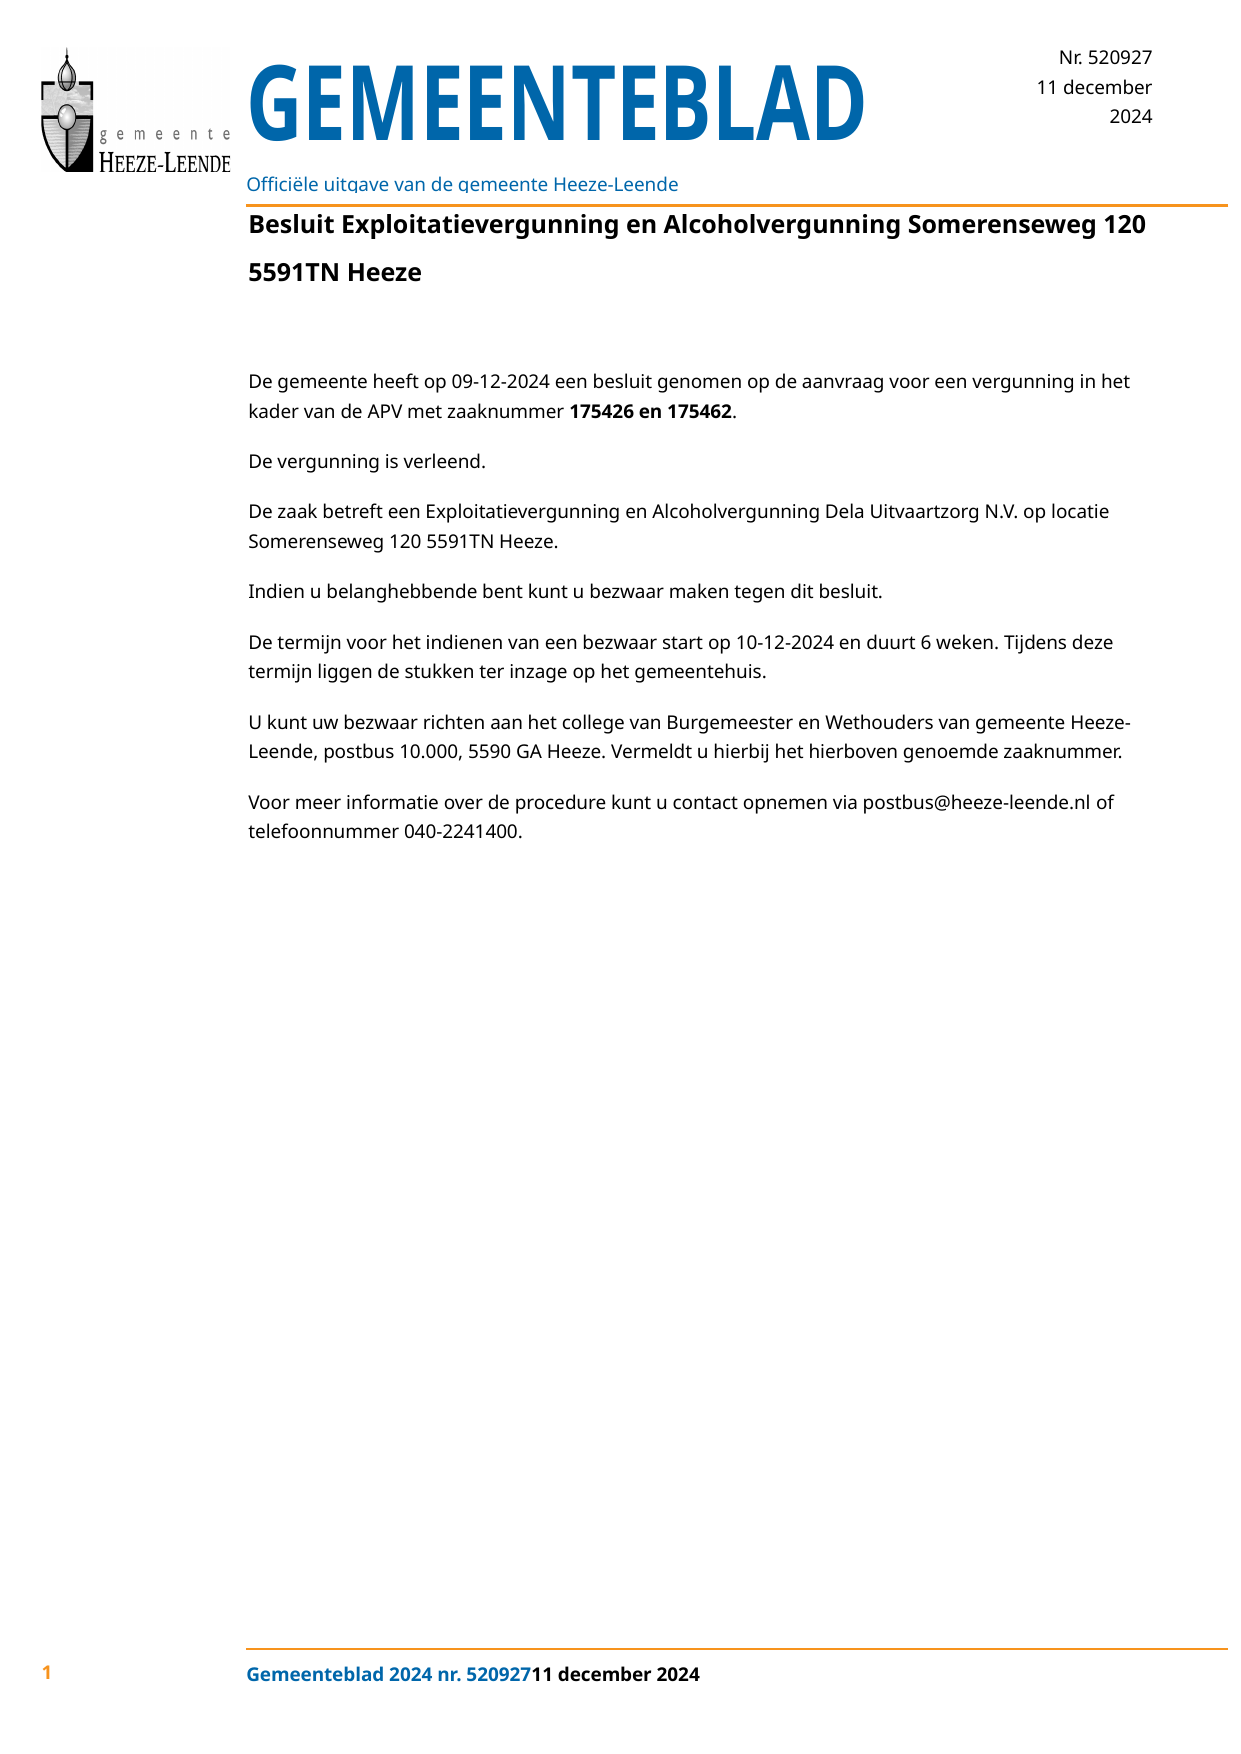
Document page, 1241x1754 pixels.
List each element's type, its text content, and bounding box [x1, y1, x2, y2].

text Besluit Exploitatievergunning en Alcoholvergunning Somerenseweg 120 5591TN Heeze [248, 207, 1152, 288]
text De vergunning is verleend. [248, 448, 1152, 474]
text De zaak betreft een Exploitatievergunning en Alcoholvergunning Dela Uitvaartzorg N.V. op locatie Somerenseweg 120 5591TN Heeze. [248, 499, 1152, 554]
text De termijn voor het indienen van een bezwaar start op 10-12-2024 en duurt 6 weken. Tijdens deze termijn liggen de stukken ter inzage op het gemeentehuis. [248, 629, 1152, 684]
text U kunt uw bezwaar richten aan het college van Burgemeester en Wethouders van gemeente Heeze-Leende, postbus 10.000, 5590 GA Heeze. Vermeldt u hierbij het hierboven genoemde zaaknummer. [248, 709, 1152, 764]
text De gemeente heeft op 09-12-2024 een besluit genomen op de aanvraag voor een vergunning in het kader van de APV met zaaknummer 175426 en 175462. [248, 368, 1152, 424]
picture [41, 47, 231, 172]
text Indien u belanghebbende bent kunt u bezwaar maken tegen dit besluit. [248, 579, 1152, 604]
text Voor meer informatie over de procedure kunt u contact opnemen via postbus@heeze-leende.nl of telefoonnummer 040-2241400. [248, 789, 1152, 844]
